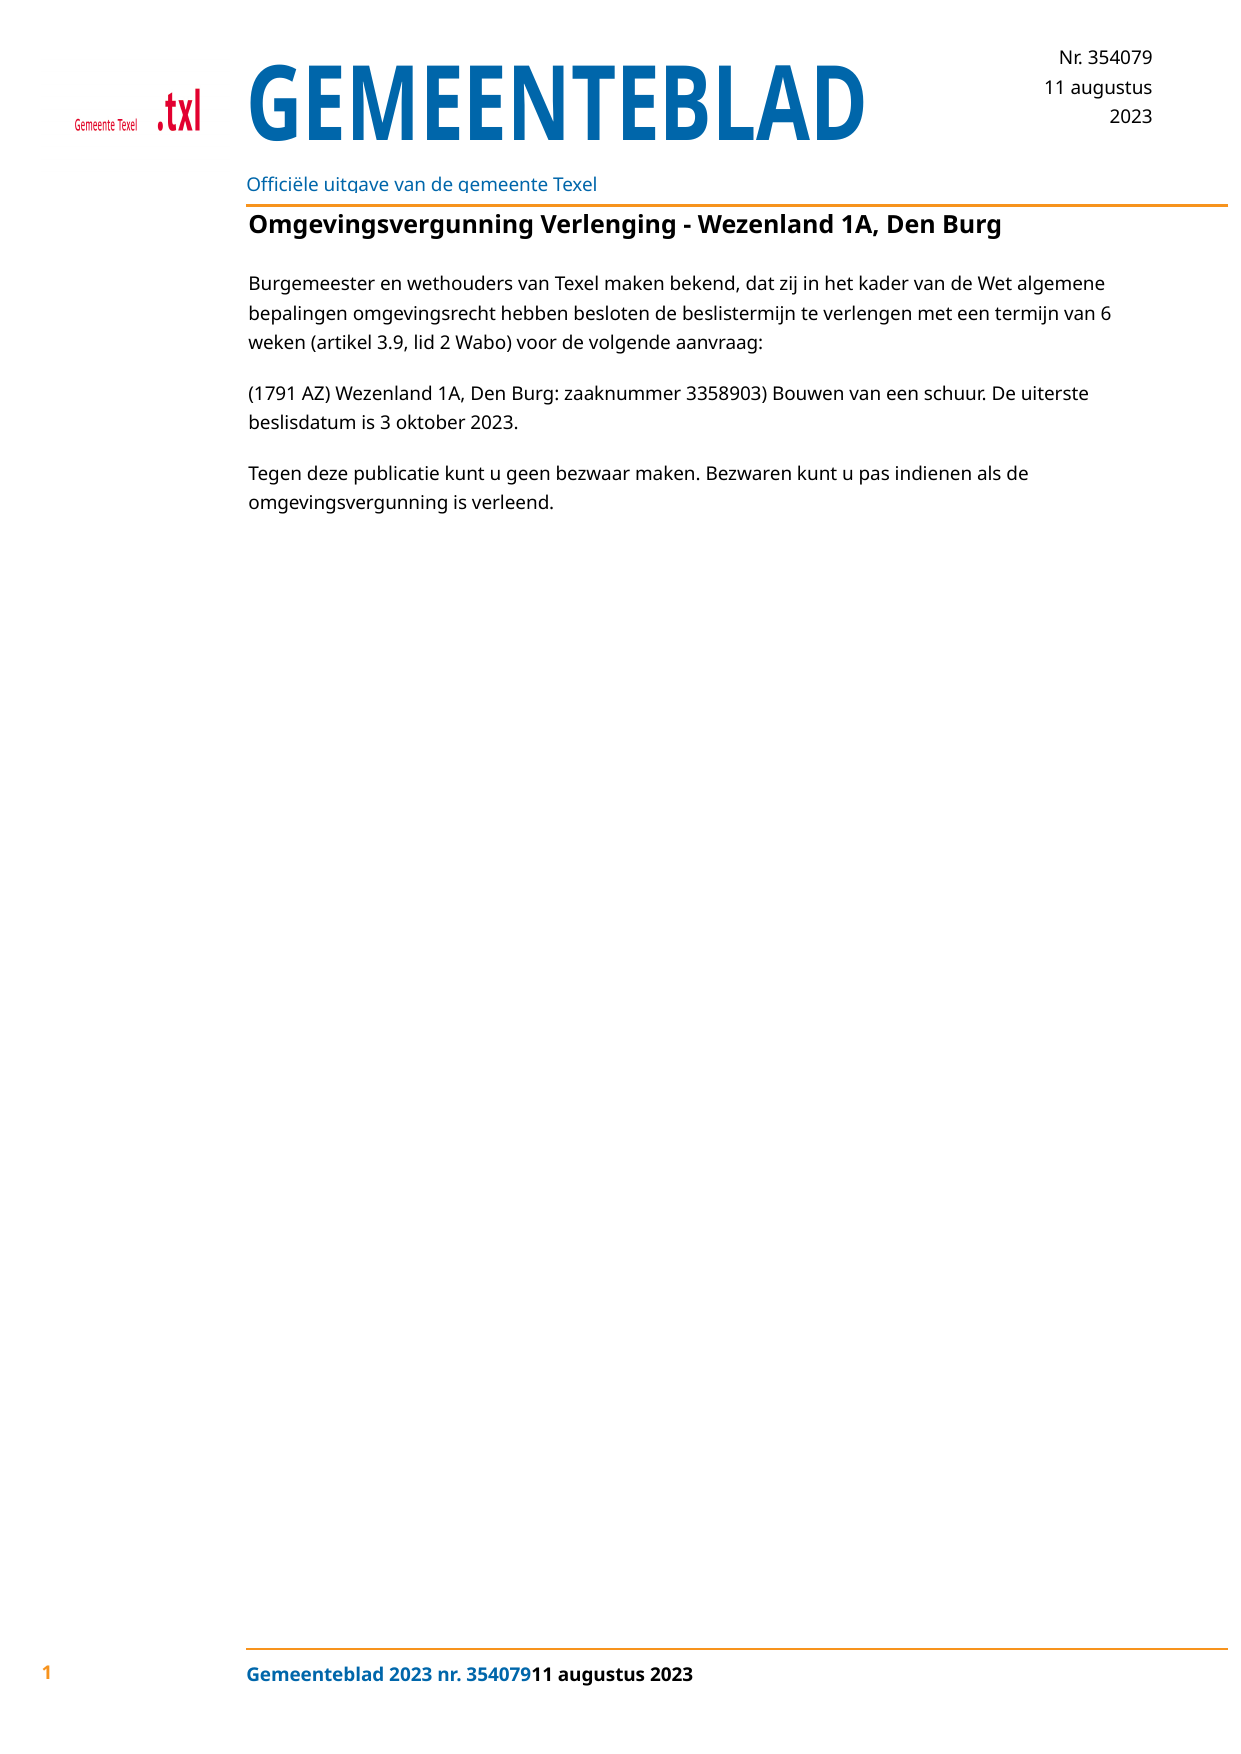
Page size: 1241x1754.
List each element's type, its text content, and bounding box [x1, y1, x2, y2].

text Omgevingsvergunning Verlenging - Wezenland 1A, Den Burg [248, 207, 1152, 241]
picture [41, 47, 231, 172]
text Tegen deze publicatie kunt u geen bezwaar maken. Bezwaren kunt u pas indienen als de omgevingsvergunning is verleend. [248, 460, 1152, 515]
text Burgemeester en wethouders van Texel maken bekend, dat zij in het kader van de Wet algemene bepalingen omgevingsrecht hebben besloten de beslistermijn te verlengen met een termijn van 6 weken (artikel 3.9, lid 2 Wabo) voor de volgende aanvraag: [248, 270, 1152, 355]
text (1791 AZ) Wezenland 1A, Den Burg: zaaknummer 3358903) Bouwen van een schuur. De uiterste beslisdatum is 3 oktober 2023. [248, 380, 1152, 435]
